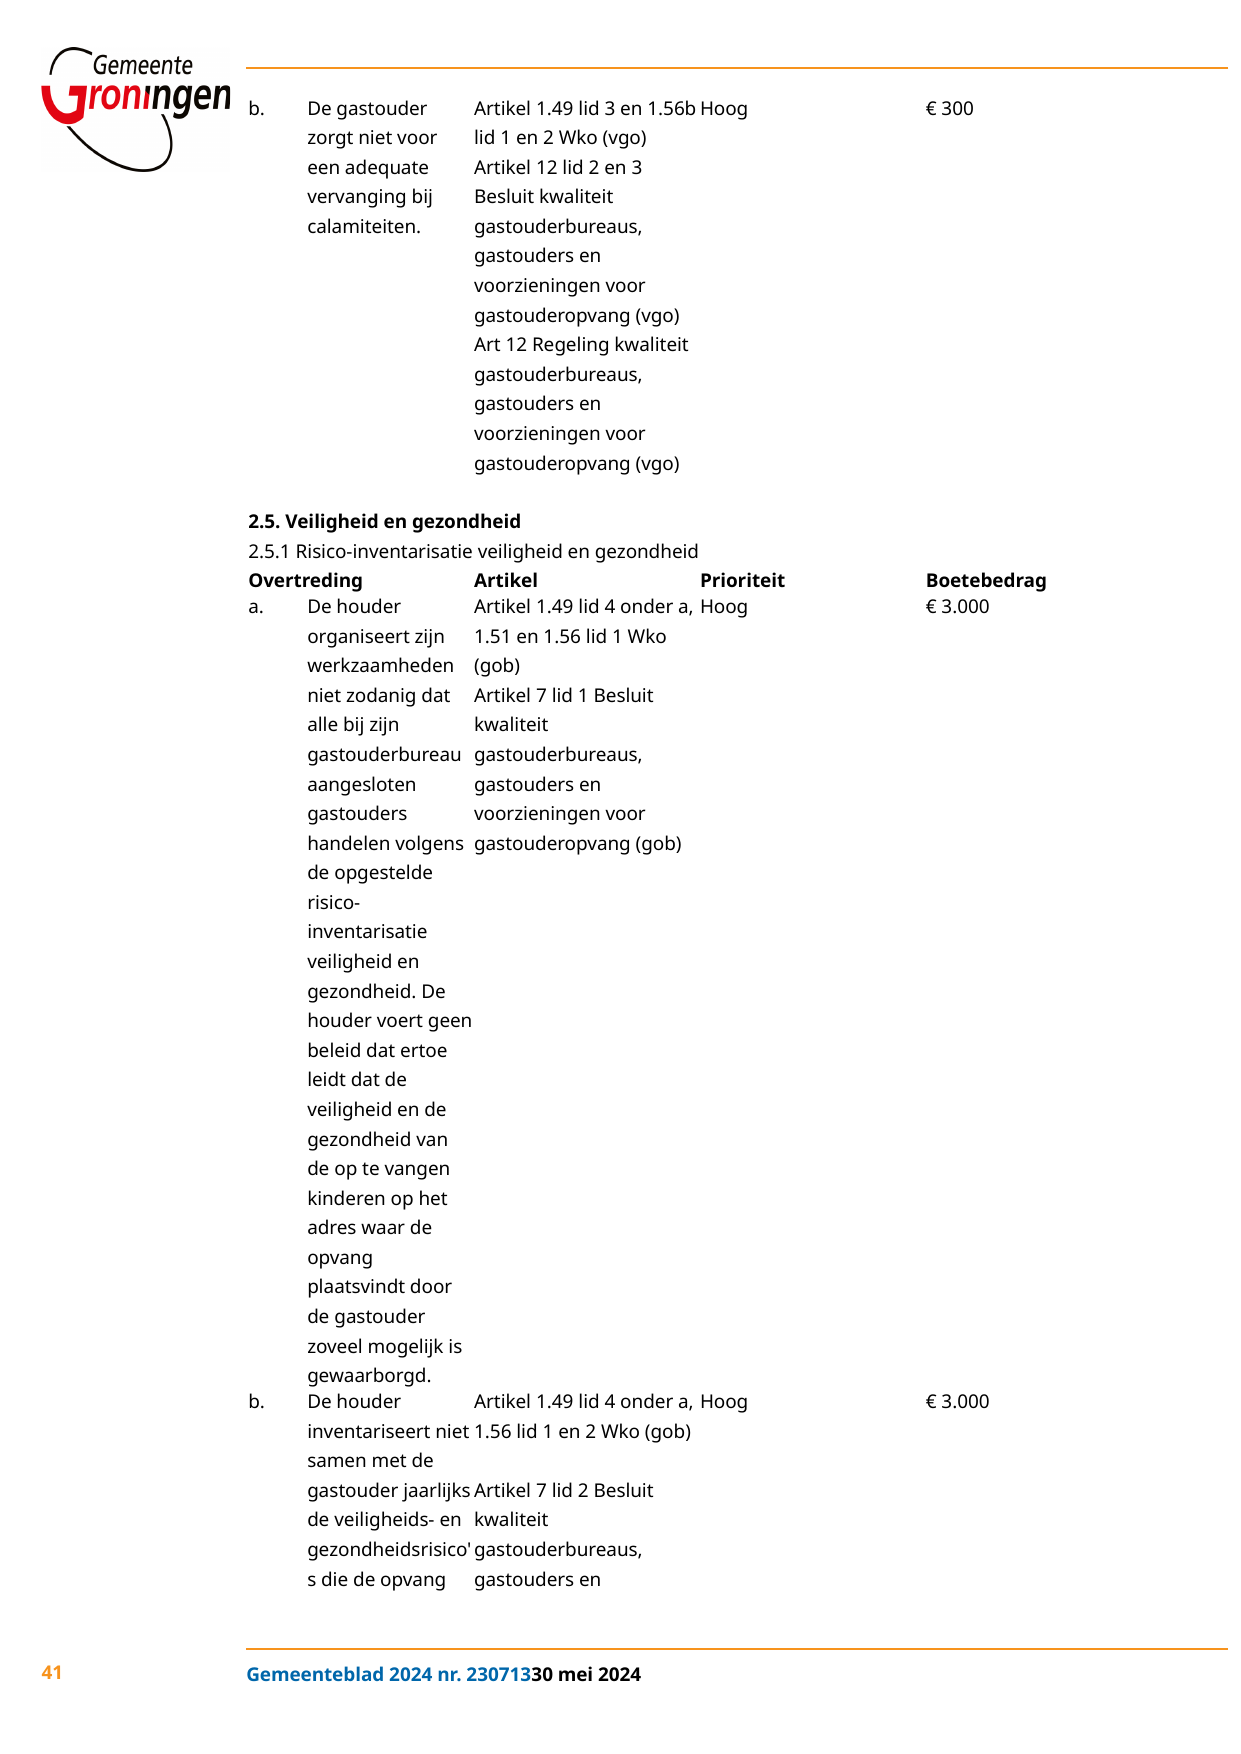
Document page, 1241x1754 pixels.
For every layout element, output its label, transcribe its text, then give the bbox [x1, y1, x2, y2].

table_cell Artikel 1.49 lid 4 onder a, 1.51 en 1.56 lid 1 Wko (gob) Artikel 7 lid 1 Besluit kwaliteit gastouderbureaus, gastouders en voorzieningen voor gastouderopvang (gob) [474, 593, 700, 1388]
table_cell Hoog [700, 95, 926, 476]
table_cell € 3.000 [926, 1388, 1152, 1591]
table_cell € 300 [926, 95, 1152, 476]
table_cell De houder organiseert zijn werkzaamheden niet zodanig dat alle bij zijn gastouderbureau aangesloten gastouders handelen volgens de opgestelde risico-inventarisatie veiligheid en gezondheid. De houder voert geen beleid dat ertoe leidt dat de veiligheid en de gezondheid van de op te vangen kinderen op het adres waar de opvang plaatsvindt door de gastouder zoveel mogelijk is gewaarborgd. [248, 593, 474, 1388]
table_header Boetebedrag [926, 568, 1152, 593]
table_header Prioriteit [700, 568, 926, 593]
text 2.5.1 Risico-inventarisatie veiligheid en gezondheid [248, 538, 1152, 564]
table_cell De gastouder zorgt niet voor een adequate vervanging bij calamiteiten. [248, 95, 474, 476]
table_header Artikel [474, 568, 700, 593]
text 2.5. Veiligheid en gezondheid [248, 508, 1152, 534]
table_cell Artikel 1.49 lid 4 onder a, 1.56 lid 1 en 2 Wko (gob) Artikel 7 lid 2 Besluit kwaliteit gastouderbureaus, gastouders en [474, 1388, 700, 1591]
table_cell De houder inventariseert niet samen met de gastouder jaarlijks de veiligheids- en gezondheidsrisico's die de opvang [248, 1388, 474, 1591]
table_header Overtreding [248, 568, 474, 593]
table_cell Hoog [700, 1388, 926, 1591]
table_cell Artikel 1.49 lid 3 en 1.56b lid 1 en 2 Wko (vgo) Artikel 12 lid 2 en 3 Besluit kwaliteit gastouderbureaus, gastouders en voorzieningen voor gastouderopvang (vgo) Art 12 Regeling kwaliteit gastouderbureaus, gastouders en voorzieningen voor gastouderopvang (vgo) [474, 95, 700, 476]
table_cell Hoog [700, 593, 926, 1388]
picture [41, 47, 231, 172]
table_cell € 3.000 [926, 593, 1152, 1388]
